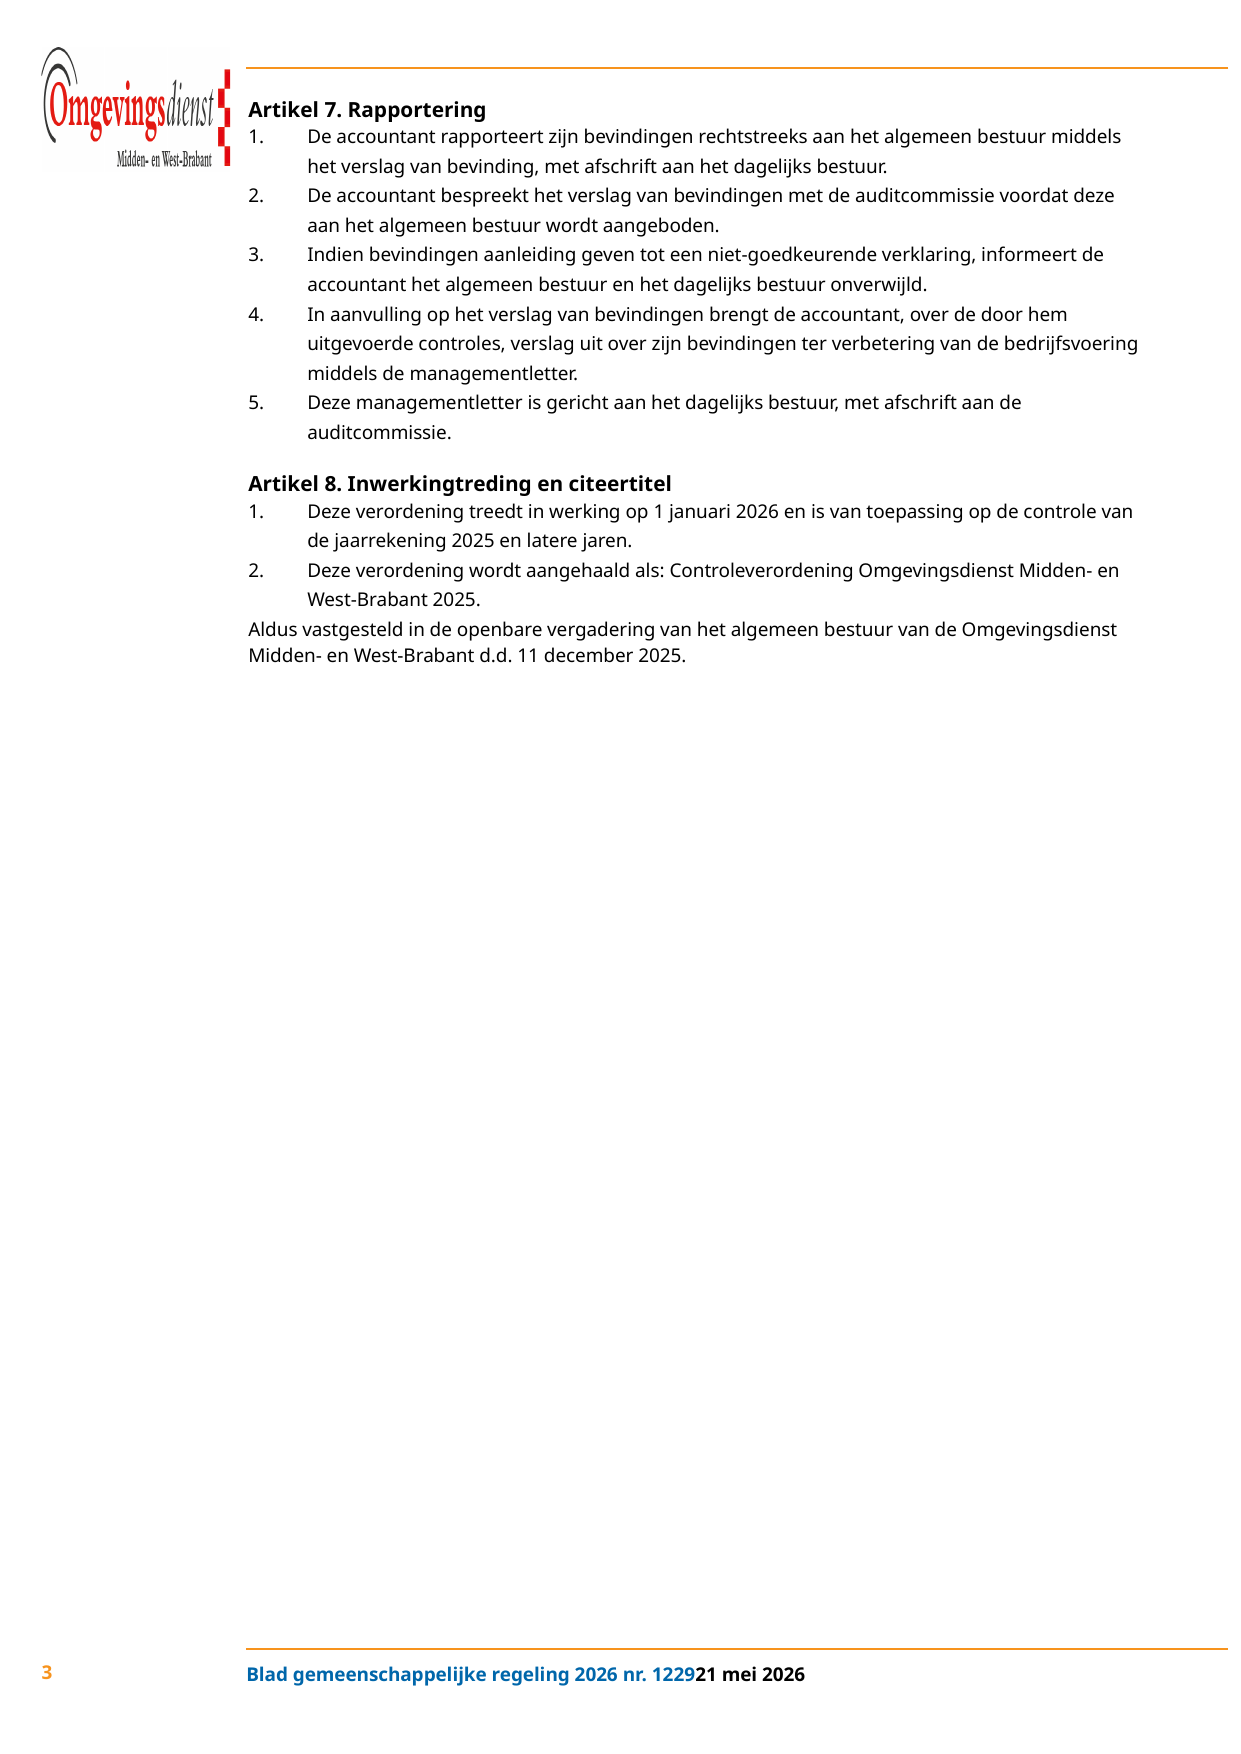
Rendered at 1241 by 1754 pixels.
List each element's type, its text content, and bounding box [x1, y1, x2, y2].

list Deze verordening wordt aangehaald als: Controleverordening Omgevingsdienst Midden- en West-Brabant 2025. [248, 557, 1152, 612]
list In aanvulling op het verslag van bevindingen brengt de accountant, over de door hem uitgevoerde controles, verslag uit over zijn bevindingen ter verbetering van de bedrijfsvoering middels de managementletter. [248, 301, 1152, 386]
list De accountant rapporteert zijn bevindingen rechtstreeks aan het algemeen bestuur middels het verslag van bevinding, met afschrift aan het dagelijks bestuur. [248, 123, 1152, 178]
text Artikel 7. Rapportering [248, 95, 1152, 123]
list De accountant bespreekt het verslag van bevindingen met de auditcommissie voordat deze aan het algemeen bestuur wordt aangeboden. [248, 182, 1152, 238]
list Deze managementletter is gericht aan het dagelijks bestuur, met afschrift aan de auditcommissie. [248, 389, 1152, 445]
text Artikel 8. Inwerkingtreding en citeertitel [248, 469, 1152, 498]
picture [41, 47, 231, 172]
text Aldus vastgesteld in de openbare vergadering van het algemeen bestuur van de Omgevingsdienst Midden- en West-Brabant d.d. 11 december 2025. [248, 616, 1152, 668]
list Deze verordening treedt in werking op 1 januari 2026 en is van toepassing op de controle van de jaarrekening 2025 en latere jaren. [248, 498, 1152, 553]
list Indien bevindingen aanleiding geven tot een niet-goedkeurende verklaring, informeert de accountant het algemeen bestuur en het dagelijks bestuur onverwijld. [248, 242, 1152, 297]
